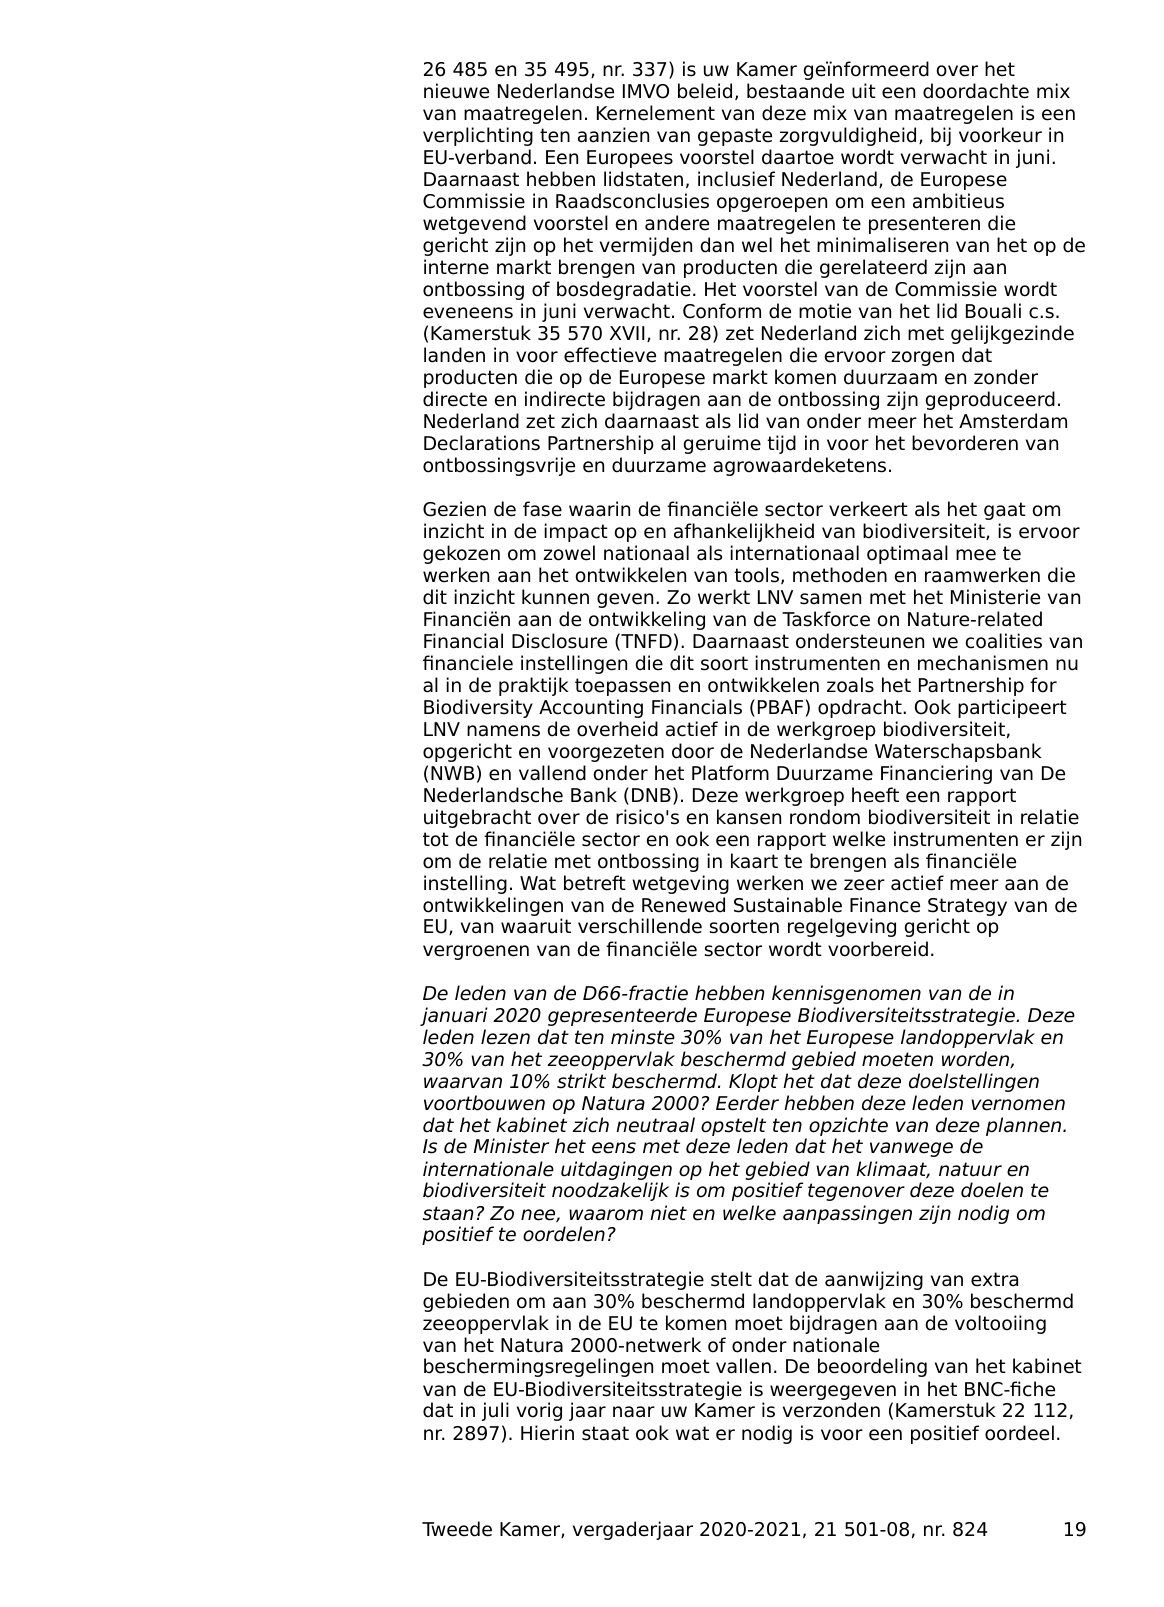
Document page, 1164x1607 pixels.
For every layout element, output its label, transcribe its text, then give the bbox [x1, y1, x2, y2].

text Gezien de fase waarin de financiële sector verkeert als het gaat om inzicht in de impact op en afhankelijkheid van biodiversiteit, is ervoor gekozen om zowel nationaal als internationaal optimaal mee te werken aan het ontwikkelen van tools, methoden en raamwerken die dit inzicht kunnen geven. Zo werkt LNV samen met het Ministerie van Financiën aan de ontwikkeling van de Taskforce on Nature-related Financial Disclosure (TNFD). Daarnaast ondersteunen we coalities van financiele instellingen die dit soort instrumenten en mechanismen nu al in de praktijk toepassen en ontwikkelen zoals het Partnership for Biodiversity Accounting Financials (PBAF) opdracht. Ook participeert LNV namens de overheid actief in de werkgroep biodiversiteit, opgericht en voorgezeten door de Nederlandse Waterschapsbank (NWB) en vallend onder het Platform Duurzame Financiering van De Nederlandsche Bank (DNB). Deze werkgroep heeft een rapport uitgebracht over de risico's en kansen rondom biodiversiteit in relatie tot de financiële sector en ook een rapport welke instrumenten er zijn om de relatie met ontbossing in kaart te brengen als financiële instelling. Wat betreft wetgeving werken we zeer actief meer aan de ontwikkelingen van de Renewed Sustainable Finance Strategy van de EU, van waaruit verschillende soorten regelgeving gericht op vergroenen van de financiële sector wordt voorbereid. [422, 499, 1087, 960]
text De EU-Biodiversiteitsstrategie stelt dat de aanwijzing van extra gebieden om aan 30% beschermd landoppervlak en 30% beschermd zeeoppervlak in de EU te komen moet bijdragen aan de voltooiing van het Natura 2000-netwerk of onder nationale beschermingsregelingen moet vallen. De beoordeling van het kabinet van de EU-Biodiversiteitsstrategie is weergegeven in het BNC-fiche dat in juli vorig jaar naar uw Kamer is verzonden (Kamerstuk 22 112, nr. 2897). Hierin staat ook wat er nodig is voor een positief oordeel. [422, 1268, 1087, 1444]
text De leden van de D66-fractie hebben kennisgenomen van de in januari 2020 gepresenteerde Europese Biodiversiteitsstrategie. Deze leden lezen dat ten minste 30% van het Europese landoppervlak en 30% van het zeeoppervlak beschermd gebied moeten worden, waarvan 10% strikt beschermd. Klopt het dat deze doelstellingen voortbouwen op Natura 2000? Eerder hebben deze leden vernomen dat het kabinet zich neutraal opstelt ten opzichte van deze plannen. Is de Minister het eens met deze leden dat het vanwege de internationale uitdagingen op het gebied van klimaat, natuur en biodiversiteit noodzakelijk is om positief tegenover deze doelen te staan? Zo nee, waarom niet en welke aanpassingen zijn nodig om positief te oordelen? [422, 983, 1087, 1246]
text 26 485 en 35 495, nr. 337) is uw Kamer geïnformeerd over het nieuwe Nederlandse IMVO beleid, bestaande uit een doordachte mix van maatregelen. Kernelement van deze mix van maatregelen is een verplichting ten aanzien van gepaste zorgvuldigheid, bij voorkeur in EU-verband. Een Europees voorstel daartoe wordt verwacht in juni. Daarnaast hebben lidstaten, inclusief Nederland, de Europese Commissie in Raadsconclusies opgeroepen om een ambitieus wetgevend voorstel en andere maatregelen te presenteren die gericht zijn op het vermijden dan wel het minimaliseren van het op de interne markt brengen van producten die gerelateerd zijn aan ontbossing of bosdegradatie. Het voorstel van de Commissie wordt eveneens in juni verwacht. Conform de motie van het lid Bouali c.s. (Kamerstuk 35 570 XVII, nr. 28) zet Nederland zich met gelijkgezinde landen in voor effectieve maatregelen die ervoor zorgen dat producten die op de Europese markt komen duurzaam en zonder directe en indirecte bijdragen aan de ontbossing zijn geproduceerd. Nederland zet zich daarnaast als lid van onder meer het Amsterdam Declarations Partnership al geruime tijd in voor het bevorderen van ontbossingsvrije en duurzame agrowaardeketens. [422, 59, 1087, 477]
